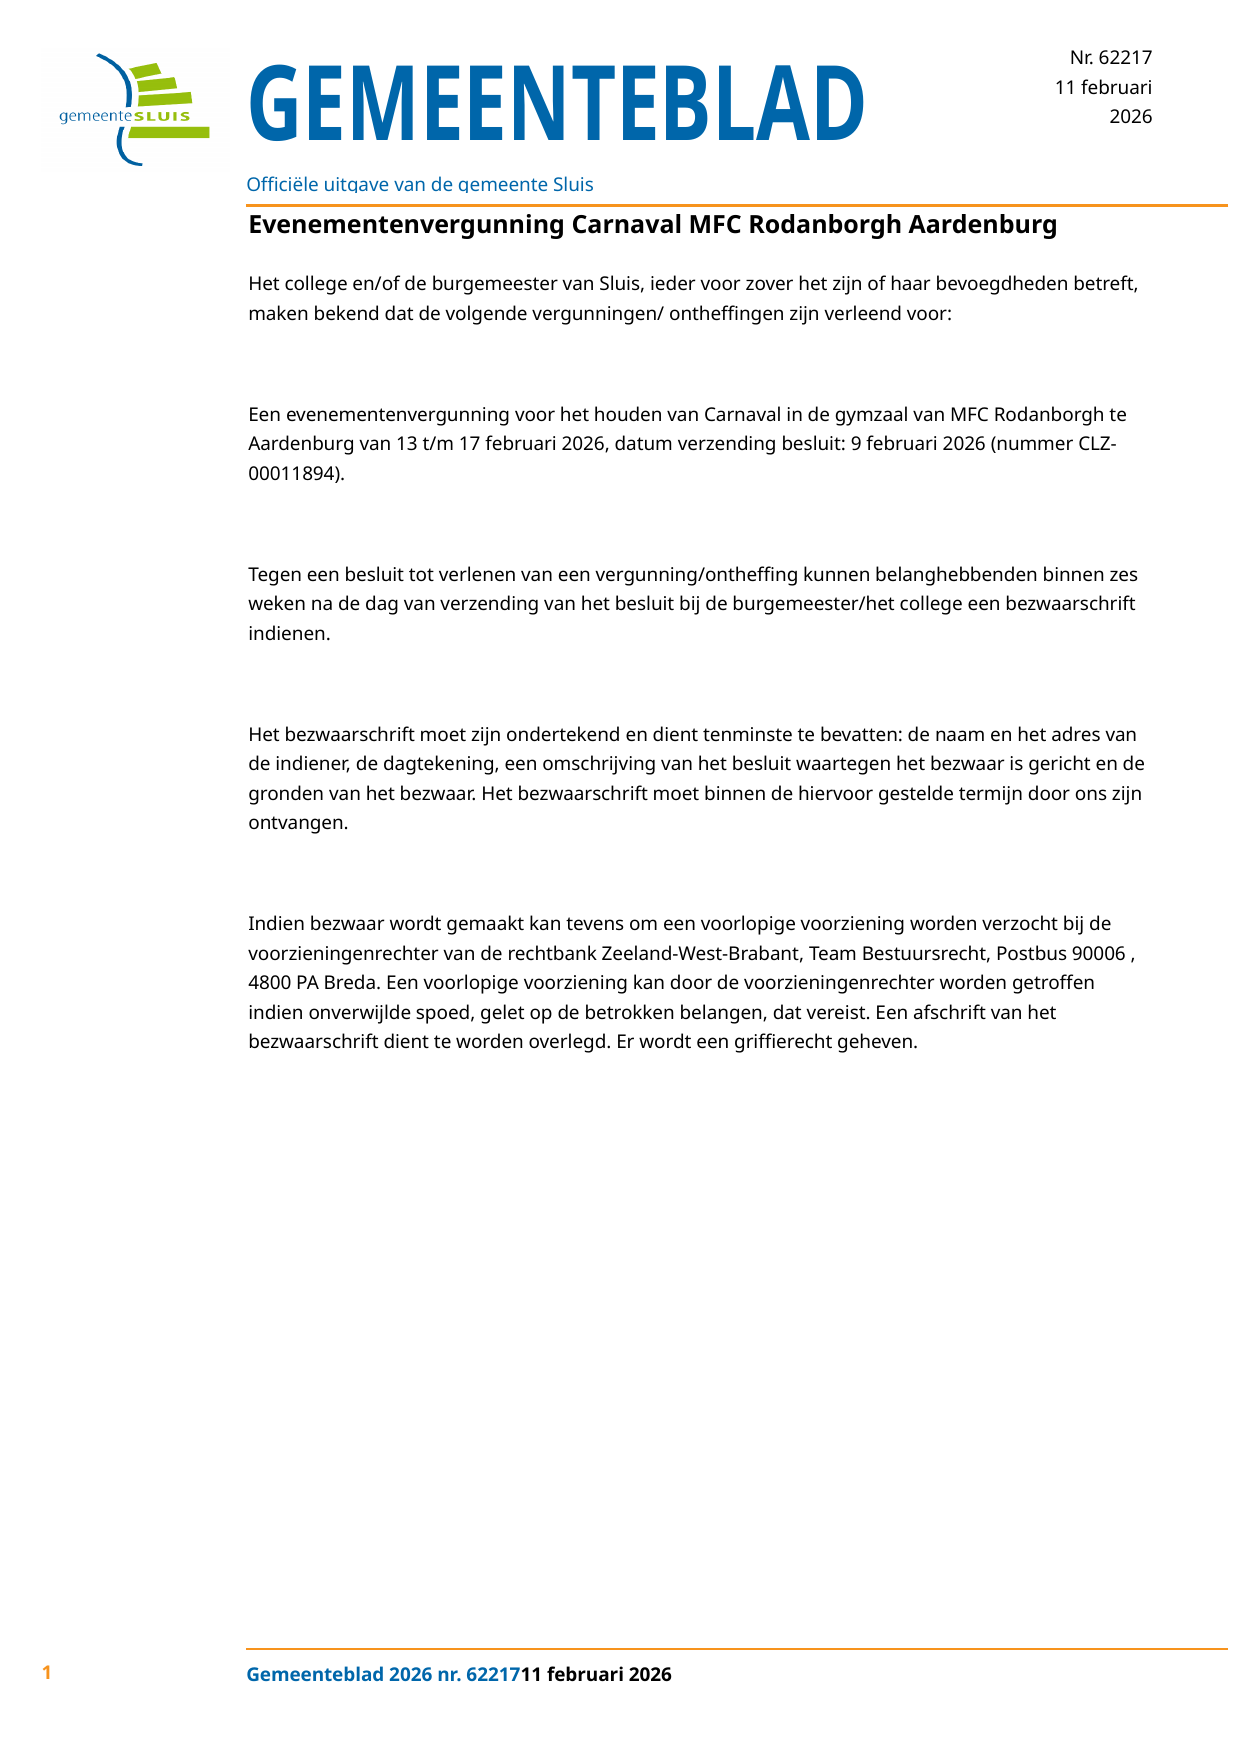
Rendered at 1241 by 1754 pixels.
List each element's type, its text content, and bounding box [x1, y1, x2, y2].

text Tegen een besluit tot verlenen van een vergunning/ontheffing kunnen belanghebbenden binnen zes weken na de dag van verzending van het besluit bij de burgemeester/het college een bezwaarschrift indienen. [248, 561, 1152, 646]
text Het college en/of de burgemeester van Sluis, ieder voor zover het zijn of haar bevoegdheden betreft, maken bekend dat de volgende vergunningen/ ontheffingen zijn verleend voor: [248, 270, 1152, 326]
text Een evenementenvergunning voor het houden van Carnaval in de gymzaal van MFC Rodanborgh te Aardenburg van 13 t/m 17 februari 2026, datum verzending besluit: 9 februari 2026 (nummer CLZ-00011894). [248, 401, 1152, 486]
picture [41, 47, 231, 172]
text Het bezwaarschrift moet zijn ondertekend en dient tenminste te bevatten: de naam en het adres van de indiener, de dagtekening, een omschrijving van het besluit waartegen het bezwaar is gericht en de gronden van het bezwaar. Het bezwaarschrift moet binnen de hiervoor gestelde termijn door ons zijn ontvangen. [248, 721, 1152, 835]
text Evenementenvergunning Carnaval MFC Rodanborgh Aardenburg [248, 207, 1152, 241]
text Indien bezwaar wordt gemaakt kan tevens om een voorlopige voorziening worden verzocht bij de voorzieningenrechter van de rechtbank Zeeland-West-Brabant, Team Bestuursrecht, Postbus 90006 , 4800 PA Breda. Een voorlopige voorziening kan door de voorzieningenrechter worden getroffen indien onverwijlde spoed, gelet op de betrokken belangen, dat vereist. Een afschrift van het bezwaarschrift dient te worden overlegd. Er wordt een griffierecht geheven. [248, 910, 1152, 1054]
